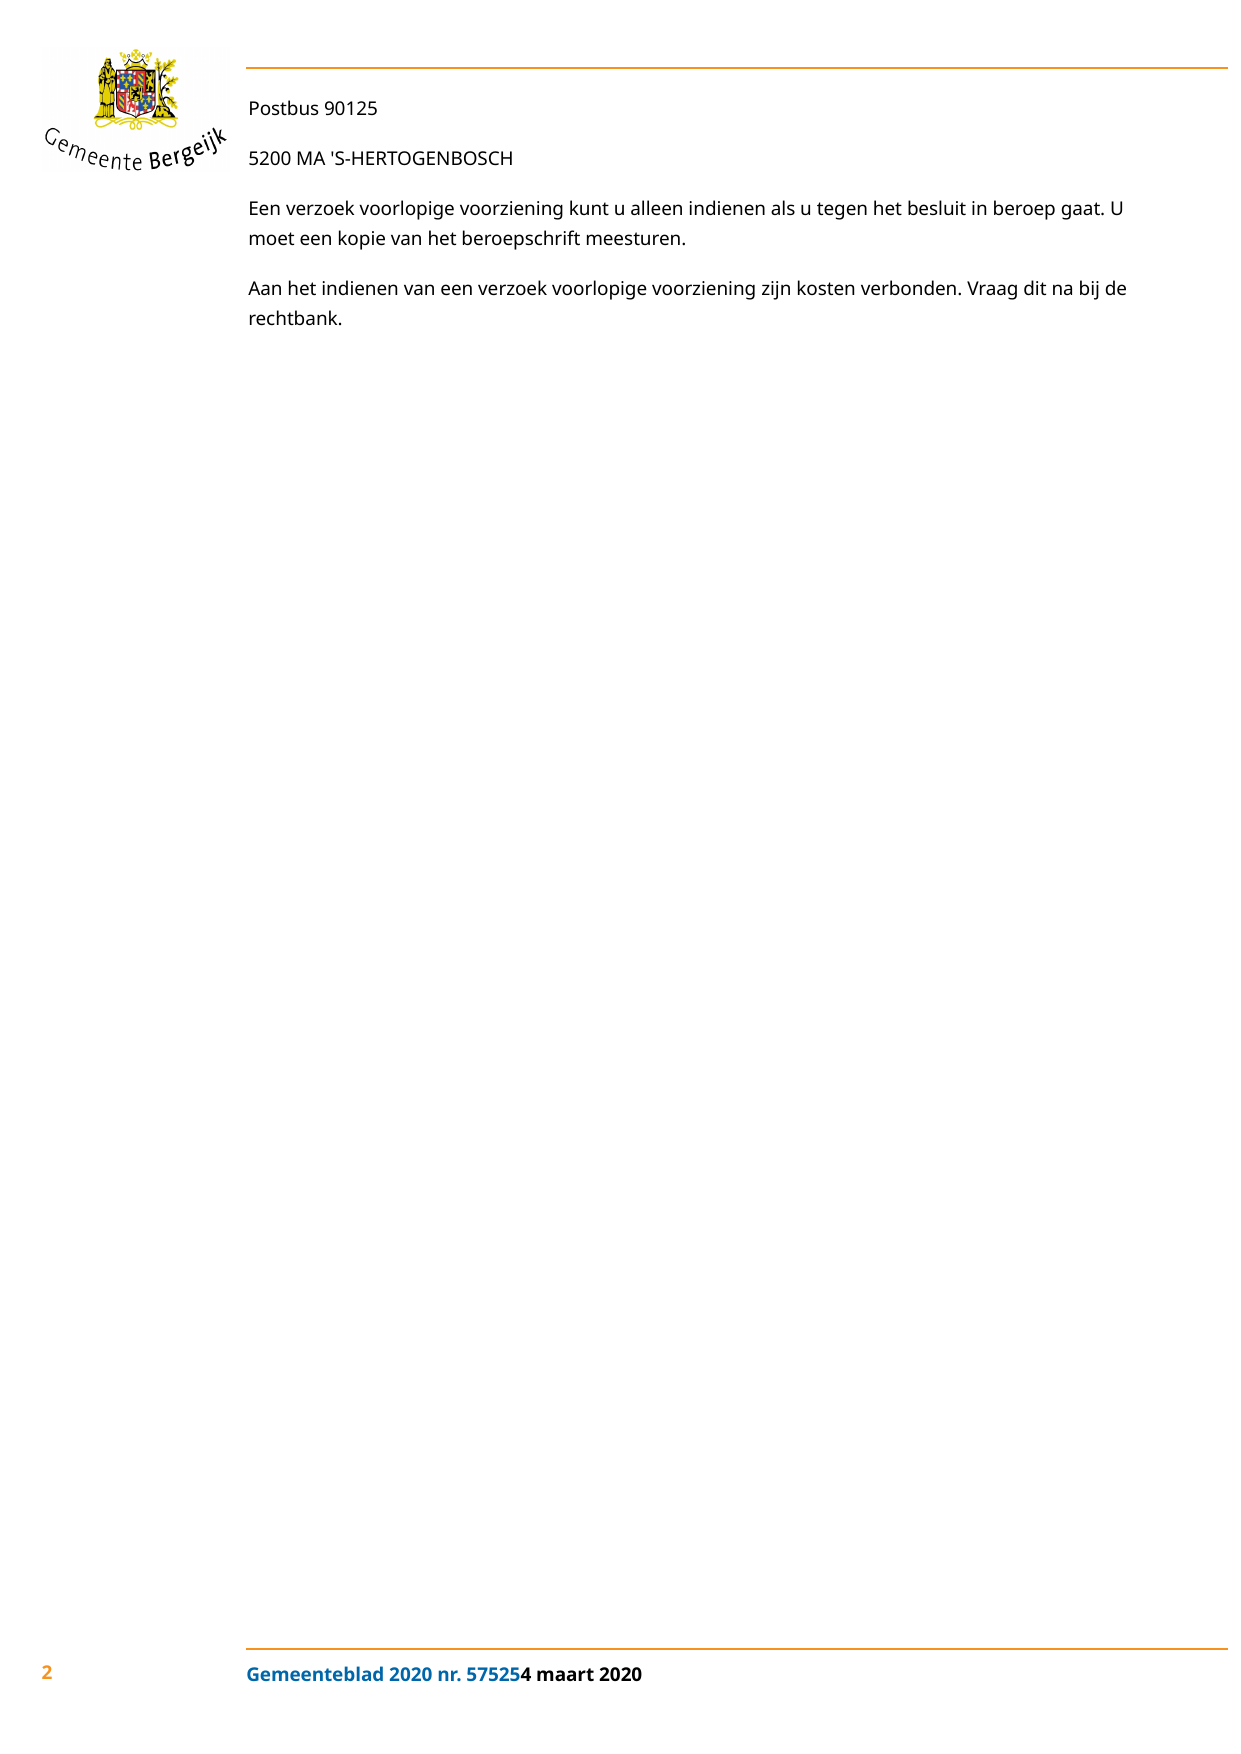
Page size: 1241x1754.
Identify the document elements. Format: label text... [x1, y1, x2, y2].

picture [41, 47, 231, 172]
text Postbus 90125 [248, 95, 1152, 121]
text 5200 MA 'S-HERTOGENBOSCH [248, 145, 1152, 171]
text Een verzoek voorlopige voorziening kunt u alleen indienen als u tegen het besluit in beroep gaat. U moet een kopie van het beroepschrift meesturen. [248, 196, 1152, 251]
text Aan het indienen van een verzoek voorlopige voorziening zijn kosten verbonden. Vraag dit na bij de rechtbank. [248, 276, 1152, 331]
